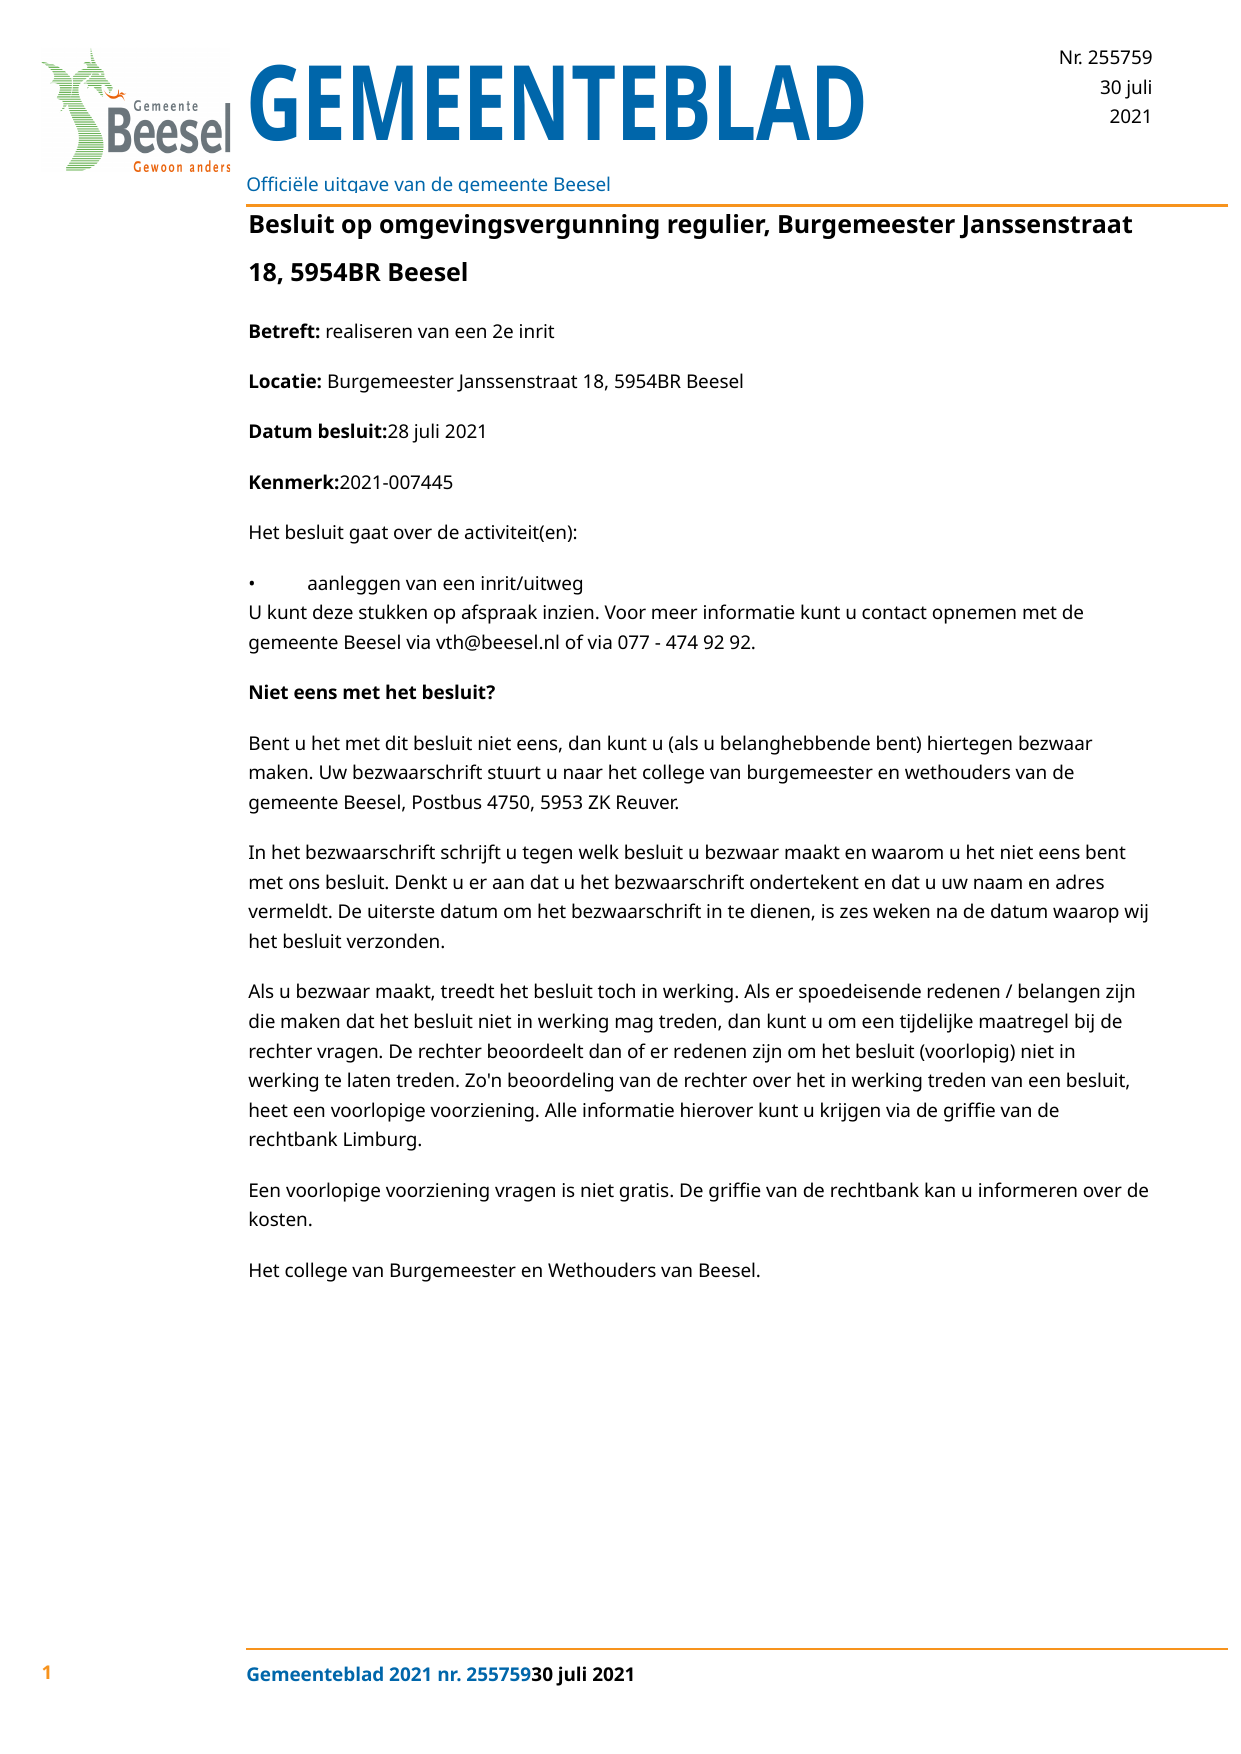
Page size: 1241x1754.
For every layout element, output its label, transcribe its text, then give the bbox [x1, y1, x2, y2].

text Besluit op omgevingsvergunning regulier, Burgemeester Janssenstraat 18, 5954BR Beesel [248, 207, 1152, 288]
list aanleggen van een inrit/uitweg [248, 570, 1152, 596]
text Datum besluit:28 juli 2021 [248, 419, 1152, 444]
text Kenmerk:2021-007445 [248, 469, 1152, 495]
text Als u bezwaar maakt, treedt het besluit toch in werking. Als er spoedeisende redenen / belangen zijn die maken dat het besluit niet in werking mag treden, dan kunt u om een tijdelijke maatregel bij de rechter vragen. De rechter beoordeelt dan of er redenen zijn om het besluit (voorlopig) niet in werking te laten treden. Zo'n beoordeling van de rechter over het in werking treden van een besluit, heet een voorlopige voorziening. Alle informatie hierover kunt u krijgen via de griffie van de rechtbank Limburg. [248, 979, 1152, 1152]
text Bent u het met dit besluit niet eens, dan kunt u (als u belanghebbende bent) hiertegen bezwaar maken. Uw bezwaarschrift stuurt u naar het college van burgemeester en wethouders van de gemeente Beesel, Postbus 4750, 5953 ZK Reuver. [248, 730, 1152, 815]
text Het college van Burgemeester en Wethouders van Beesel. [248, 1257, 1152, 1283]
text U kunt deze stukken op afspraak inzien. Voor meer informatie kunt u contact opnemen met de gemeente Beesel via vth@beesel.nl of via 077 - 474 92 92. [248, 599, 1152, 655]
text Locatie: Burgemeester Janssenstraat 18, 5954BR Beesel [248, 368, 1152, 394]
text Niet eens met het besluit? [248, 679, 1152, 705]
text Een voorlopige voorziening vragen is niet gratis. De griffie van de rechtbank kan u informeren over de kosten. [248, 1177, 1152, 1232]
text In het bezwaarschrift schrijft u tegen welk besluit u bezwaar maakt en waarom u het niet eens bent met ons besluit. Denkt u er aan dat u het bezwaarschrift ondertekent en dat u uw naam en adres vermeldt. De uiterste datum om het bezwaarschrift in te dienen, is zes weken na de datum waarop wij het besluit verzonden. [248, 839, 1152, 954]
text Het besluit gaat over de activiteit(en): [248, 519, 1152, 545]
text Betreft: realiseren van een 2e inrit [248, 318, 1152, 344]
picture [41, 47, 231, 172]
